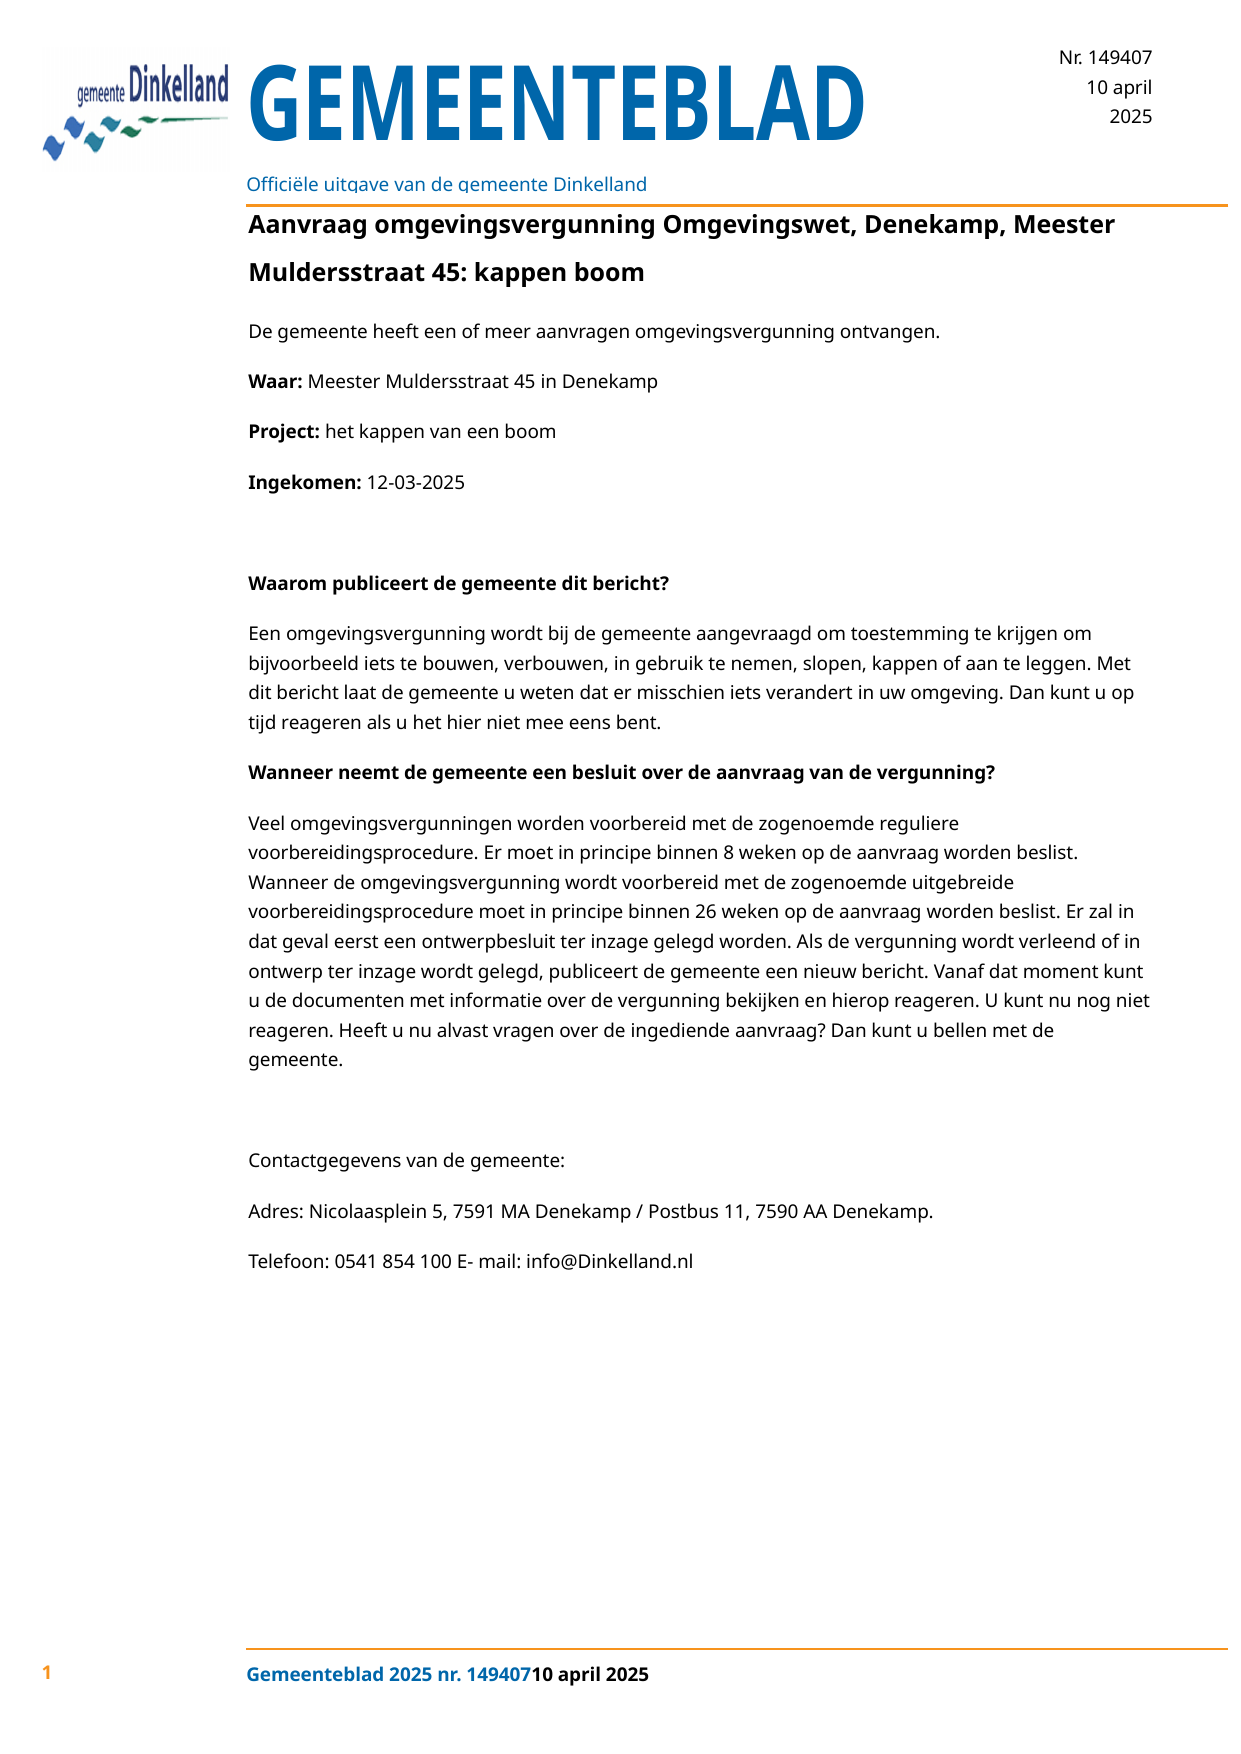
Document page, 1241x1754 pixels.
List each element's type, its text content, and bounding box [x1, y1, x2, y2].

text Een omgevingsvergunning wordt bij de gemeente aangevraagd om toestemming te krijgen om bijvoorbeeld iets te bouwen, verbouwen, in gebruik te nemen, slopen, kappen of aan te leggen. Met dit bericht laat de gemeente u weten dat er misschien iets verandert in uw omgeving. Dan kunt u op tijd reageren als u het hier niet mee eens bent. [248, 620, 1152, 735]
text Veel omgevingsvergunningen worden voorbereid met de zogenoemde reguliere voorbereidingsprocedure. Er moet in principe binnen 8 weken op de aanvraag worden beslist. Wanneer de omgevingsvergunning wordt voorbereid met de zogenoemde uitgebreide voorbereidingsprocedure moet in principe binnen 26 weken op de aanvraag worden beslist. Er zal in dat geval eerst een ontwerpbesluit ter inzage gelegd worden. Als de vergunning wordt verleend of in ontwerp ter inzage wordt gelegd, publiceert de gemeente een nieuw bericht. Vanaf dat moment kunt u de documenten met informatie over de vergunning bekijken en hierop reageren. U kunt nu nog niet reageren. Heeft u nu alvast vragen over de ingediende aanvraag? Dan kunt u bellen met de gemeente. [248, 810, 1152, 1072]
picture [41, 47, 231, 172]
text De gemeente heeft een of meer aanvragen omgevingsvergunning ontvangen. [248, 318, 1152, 344]
text Waarom publiceert de gemeente dit bericht? [248, 570, 1152, 596]
text Project: het kappen van een boom [248, 419, 1152, 444]
text Aanvraag omgevingsvergunning Omgevingswet, Denekamp, Meester Muldersstraat 45: kappen boom [248, 207, 1152, 288]
text Telefoon: 0541 854 100 E- mail: info@Dinkelland.nl [248, 1248, 1152, 1274]
text Contactgegevens van de gemeente: [248, 1147, 1152, 1173]
text Wanneer neemt de gemeente een besluit over de aanvraag van de vergunning? [248, 759, 1152, 785]
text Waar: Meester Muldersstraat 45 in Denekamp [248, 368, 1152, 394]
text Ingekomen: 12-03-2025 [248, 469, 1152, 495]
text Adres: Nicolaasplein 5, 7591 MA Denekamp / Postbus 11, 7590 AA Denekamp. [248, 1198, 1152, 1224]
